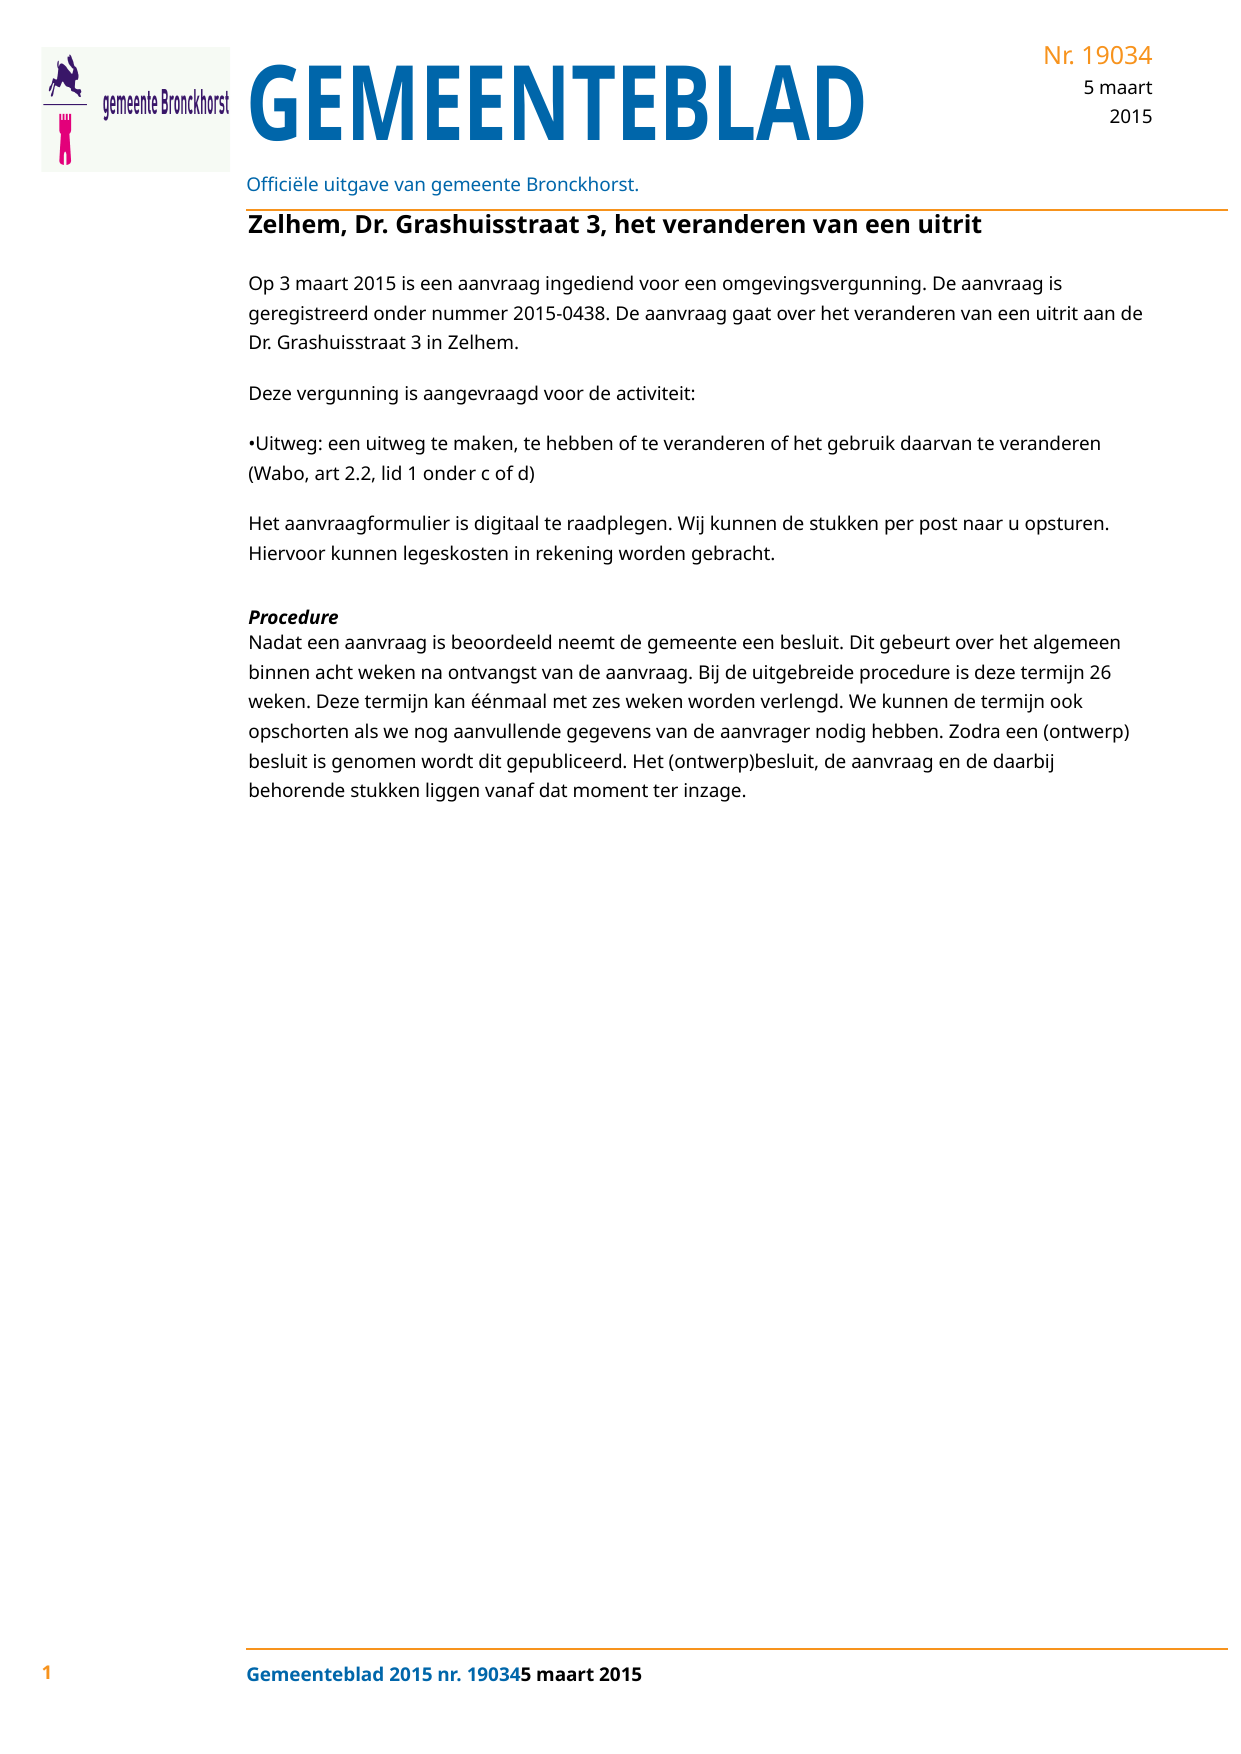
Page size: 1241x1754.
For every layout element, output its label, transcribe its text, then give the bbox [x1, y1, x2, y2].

text Procedure [248, 604, 1152, 629]
text Nadat een aanvraag is beoordeeld neemt de gemeente een besluit. Dit gebeurt over het algemeen binnen acht weken na ontvangst van de aanvraag. Bij de uitgebreide procedure is deze termijn 26 weken. Deze termijn kan éénmaal met zes weken worden verlengd. We kunnen de termijn ook opschorten als we nog aanvullende gegevens van de aanvrager nodig hebben. Zodra een (ontwerp) besluit is genomen wordt dit gepubliceerd. Het (ontwerp)besluit, de aanvraag en de daarbij behorende stukken liggen vanaf dat moment ter inzage. [248, 629, 1152, 803]
text Op 3 maart 2015 is een aanvraag ingediend voor een omgevingsvergunning. De aanvraag is geregistreerd onder nummer 2015-0438. De aanvraag gaat over het veranderen van een uitrit aan de Dr. Grashuisstraat 3 in Zelhem. [248, 270, 1152, 355]
text •Uitweg: een uitweg te maken, te hebben of te veranderen of het gebruik daarvan te veranderen (Wabo, art 2.2, lid 1 onder c of d) [248, 430, 1152, 486]
text Zelhem, Dr. Grashuisstraat 3, het veranderen van een uitrit [248, 211, 1152, 241]
picture [41, 47, 231, 172]
text Deze vergunning is aangevraagd voor de activiteit: [248, 380, 1152, 406]
text Het aanvraagformulier is digitaal te raadplegen. Wij kunnen de stukken per post naar u opsturen. Hiervoor kunnen legeskosten in rekening worden gebracht. [248, 510, 1152, 566]
